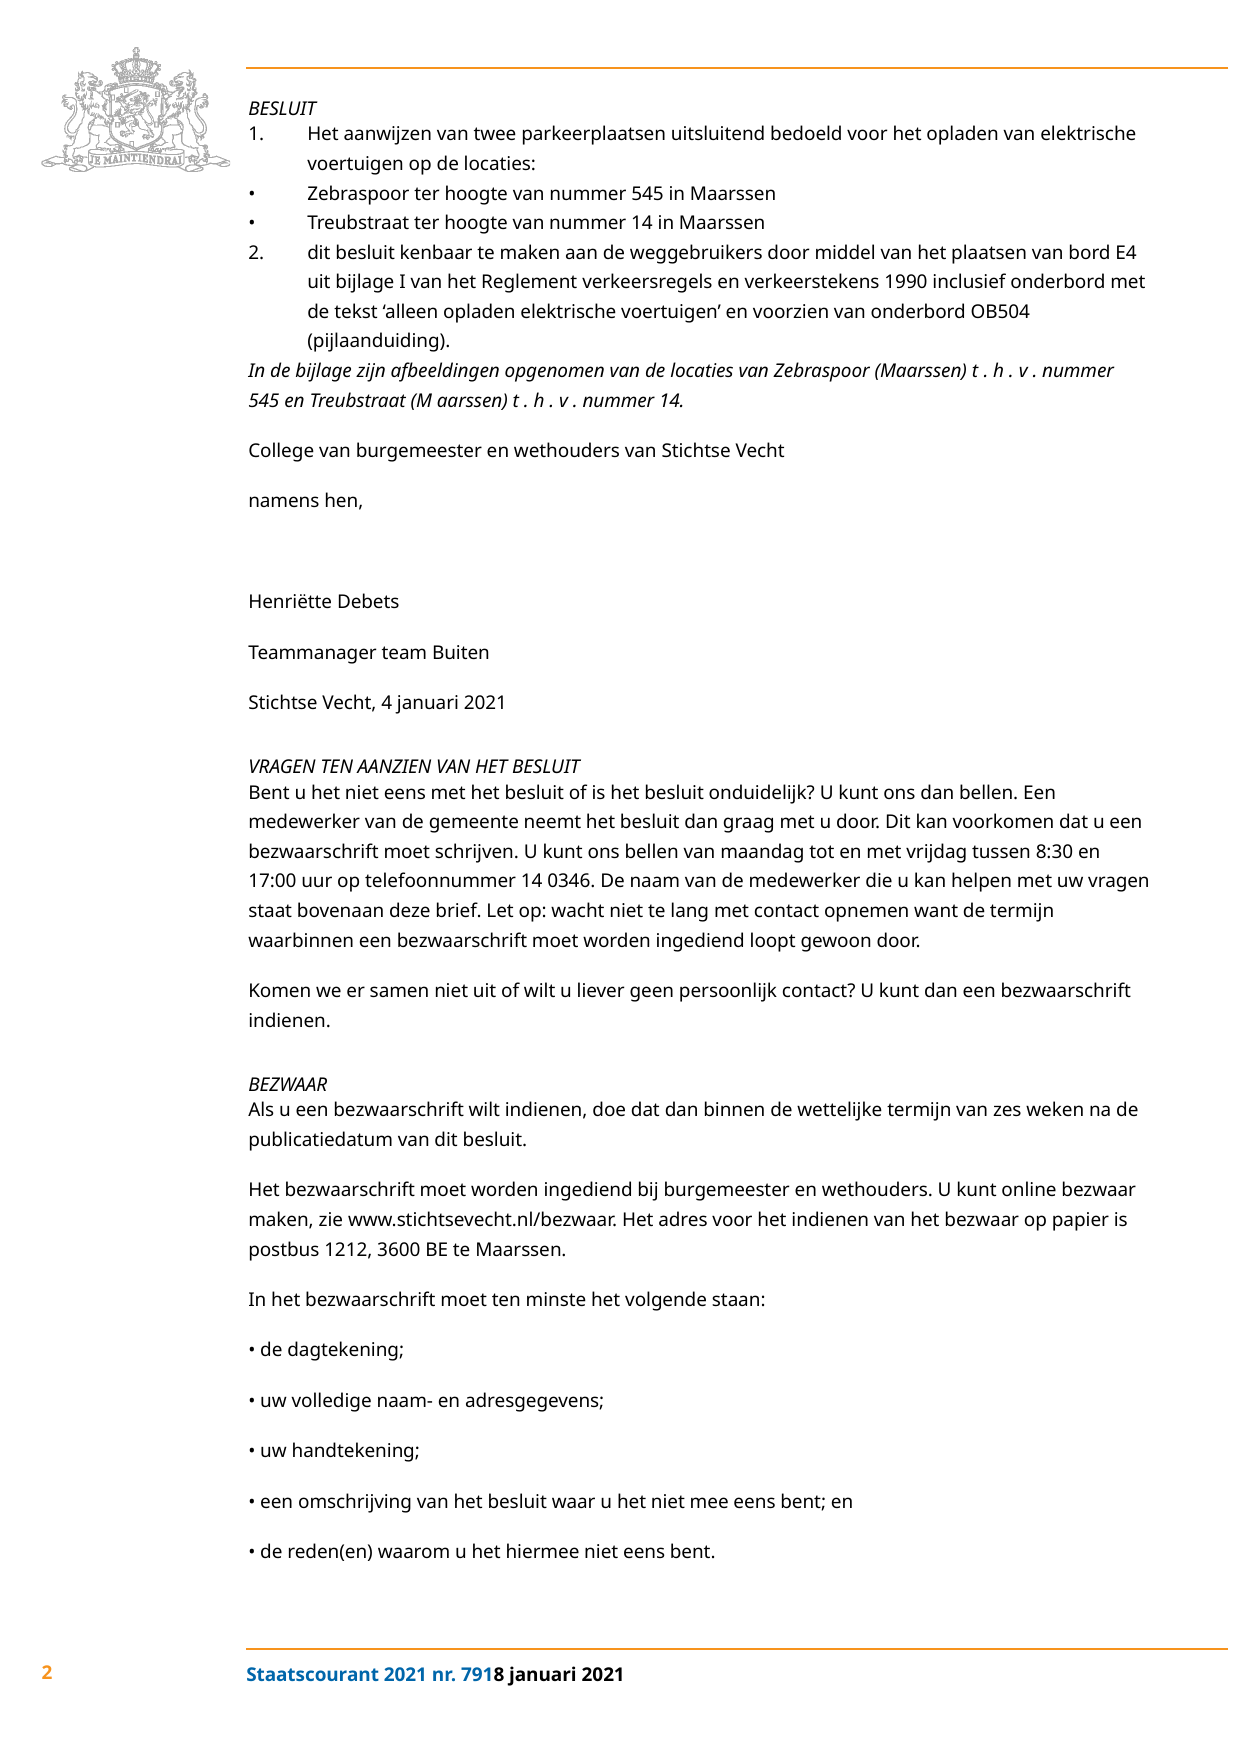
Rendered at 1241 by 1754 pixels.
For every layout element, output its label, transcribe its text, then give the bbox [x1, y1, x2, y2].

text Komen we er samen niet uit of wilt u liever geen persoonlijk contact? U kunt dan een bezwaarschrift indienen. [248, 977, 1152, 1033]
text • uw volledige naam- en adresgegevens; [248, 1387, 1152, 1413]
list Treubstraat ter hoogte van nummer 14 in Maarssen [248, 209, 1152, 235]
text namens hen, [248, 488, 1152, 513]
text Bent u het niet eens met het besluit of is het besluit onduidelijk? U kunt ons dan bellen. Een medewerker van de gemeente neemt het besluit dan graag met u door. Dit kan voorkomen dat u een bezwaarschrift moet schrijven. U kunt ons bellen van maandag tot en met vrijdag tussen 8:30 en 17:00 uur op telefoonnummer 14 0346. De naam van de medewerker die u kan helpen met uw vragen staat bovenaan deze brief. Let op: wacht niet te lang met contact opnemen want de termijn waarbinnen een bezwaarschrift moet worden ingediend loopt gewoon door. [248, 779, 1152, 953]
text In het bezwaarschrift moet ten minste het volgende staan: [248, 1286, 1152, 1312]
text Henriëtte Debets [248, 588, 1152, 614]
text BEZWAAR [248, 1071, 1152, 1097]
list dit besluit kenbaar te maken aan de weggebruikers door middel van het plaatsen van bord E4 uit bijlage I van het Reglement verkeersregels en verkeerstekens 1990 inclusief onderbord met de tekst ‘alleen opladen elektrische voertuigen’ en voorzien van onderbord OB504 (pijlaanduiding). [248, 239, 1152, 353]
text In de bijlage zijn afbeeldingen opgenomen van de locaties van Zebraspoor (Maarssen) t . h . v . nummer 545 en Treubstraat (M aarssen) t . h . v . nummer 14. [248, 357, 1152, 412]
picture [41, 47, 231, 172]
text Stichtse Vecht, 4 januari 2021 [248, 689, 1152, 715]
text • de dagtekening; [248, 1337, 1152, 1362]
text BESLUIT [248, 95, 1152, 121]
list Zebraspoor ter hoogte van nummer 545 in Maarssen [248, 180, 1152, 205]
text Het bezwaarschrift moet worden ingediend bij burgemeester en wethouders. U kunt online bezwaar maken, zie www.stichtsevecht.nl/bezwaar. Het adres voor het indienen van het bezwaar op papier is postbus 1212, 3600 BE te Maarssen. [248, 1177, 1152, 1261]
text • een omschrijving van het besluit waar u het niet mee eens bent; en [248, 1488, 1152, 1513]
text • uw handtekening; [248, 1437, 1152, 1463]
text College van burgemeester en wethouders van Stichtse Vecht [248, 437, 1152, 463]
text Als u een bezwaarschrift wilt indienen, doe dat dan binnen de wettelijke termijn van zes weken na de publicatiedatum van dit besluit. [248, 1097, 1152, 1152]
text VRAGEN TEN AANZIEN VAN HET BESLUIT [248, 753, 1152, 779]
text • de reden(en) waarom u het hiermee niet eens bent. [248, 1538, 1152, 1564]
list Het aanwijzen van twee parkeerplaatsen uitsluitend bedoeld voor het opladen van elektrische voertuigen op de locaties: [248, 121, 1152, 176]
text Teammanager team Buiten [248, 639, 1152, 664]
